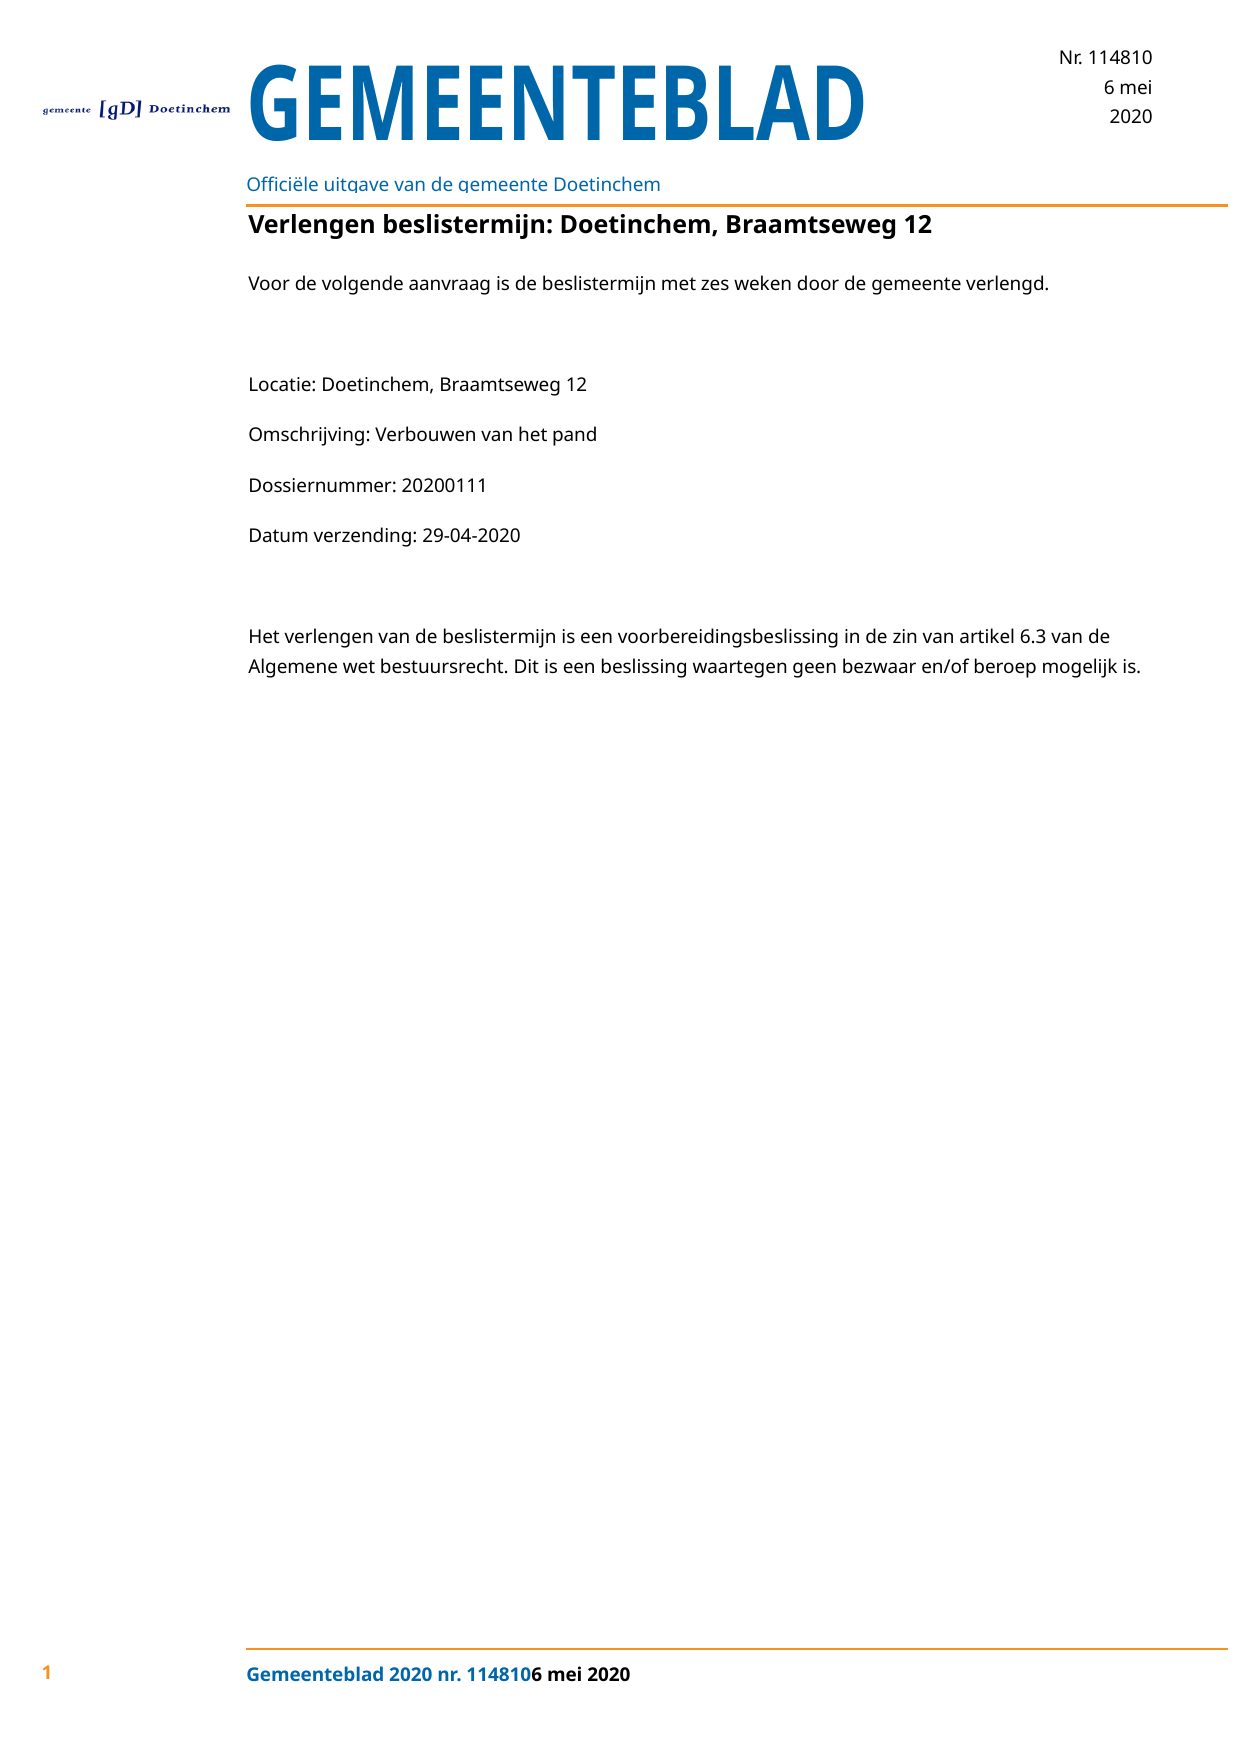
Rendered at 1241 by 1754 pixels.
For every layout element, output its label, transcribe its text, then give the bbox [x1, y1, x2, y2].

text Voor de volgende aanvraag is de beslistermijn met zes weken door de gemeente verlengd. [248, 270, 1152, 296]
text Omschrijving: Verbouwen van het pand [248, 422, 1152, 447]
text Verlengen beslistermijn: Doetinchem, Braamtseweg 12 [248, 207, 1152, 241]
text Datum verzending: 29-04-2020 [248, 522, 1152, 548]
picture [41, 47, 231, 172]
text Locatie: Doetinchem, Braamtseweg 12 [248, 371, 1152, 397]
text Het verlengen van de beslistermijn is een voorbereidingsbeslissing in de zin van artikel 6.3 van de Algemene wet bestuursrecht. Dit is een beslissing waartegen geen bezwaar en/of beroep mogelijk is. [248, 623, 1152, 678]
text Dossiernummer: 20200111 [248, 472, 1152, 498]
